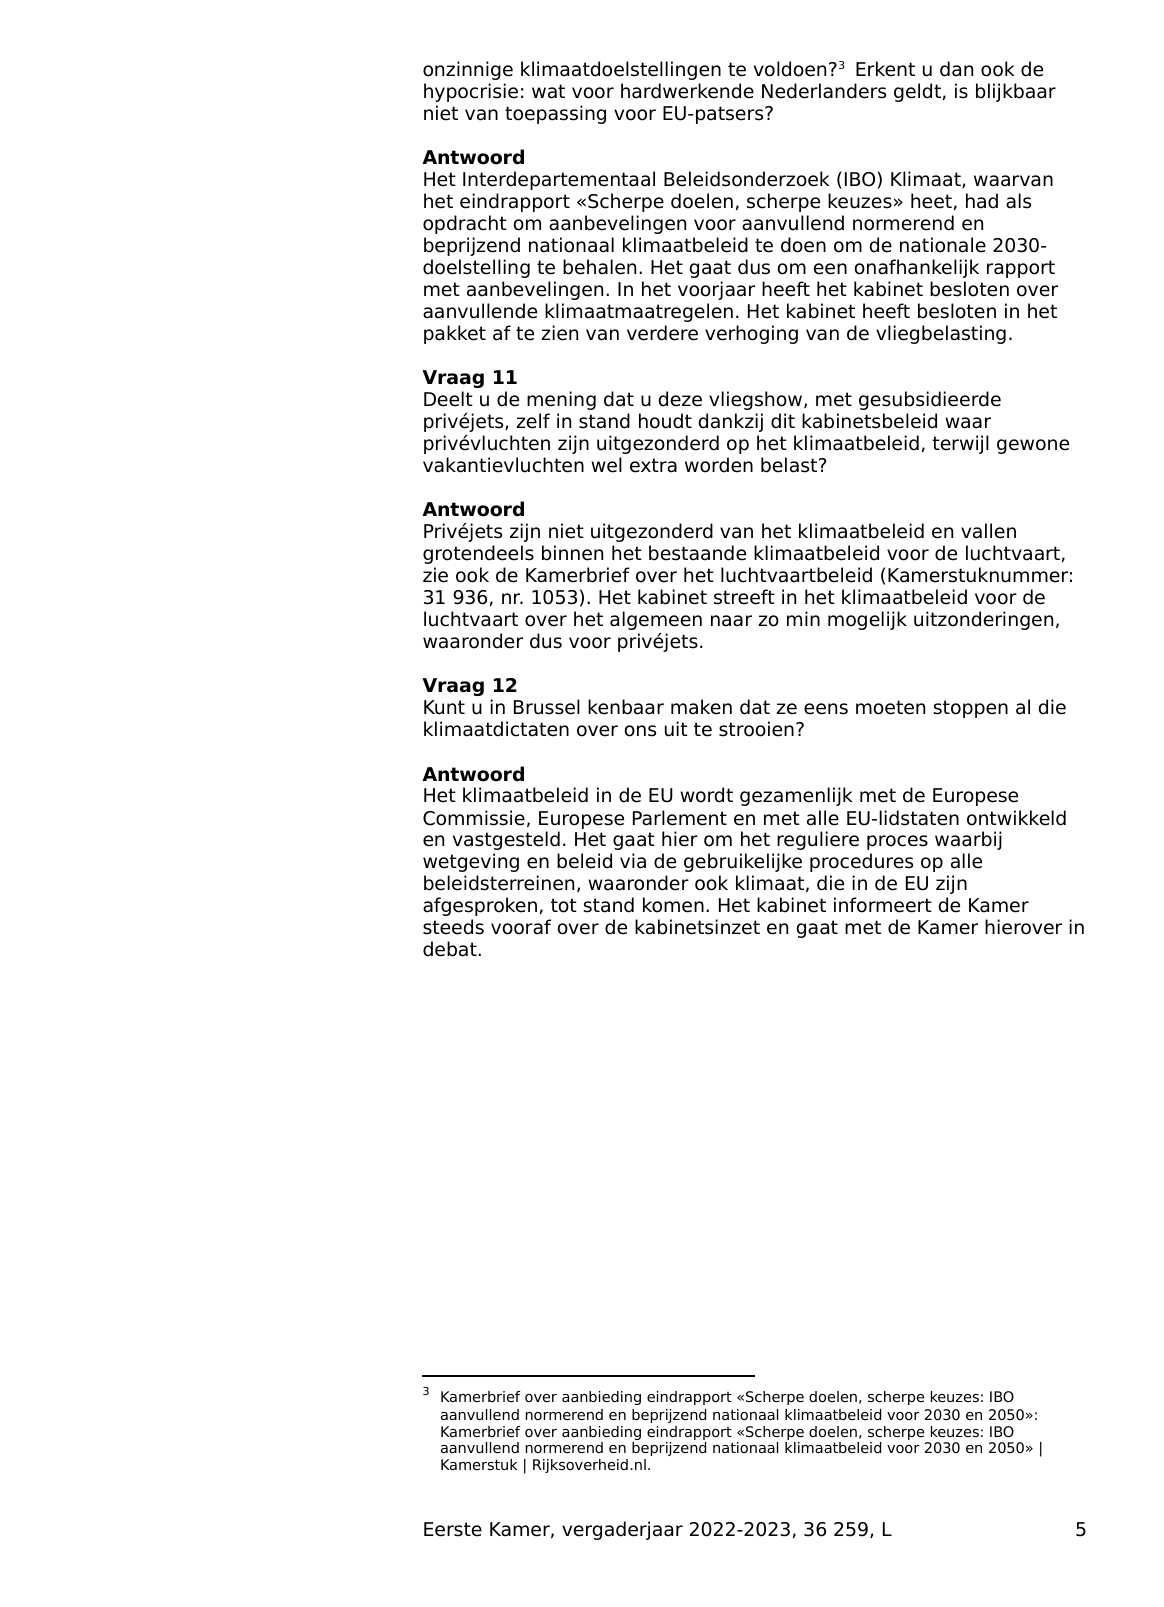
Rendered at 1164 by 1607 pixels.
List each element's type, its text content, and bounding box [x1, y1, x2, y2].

text Antwoord [422, 147, 1087, 169]
text Kamerbrief over aanbieding eindrapport «Scherpe doelen, scherpe keuzes: IBO aanvullend normerend en beprijzend nationaal klimaatbeleid voor 2030 en 2050»: Kamerbrief over aanbieding eindrapport «Scherpe doelen, scherpe keuzes: IBO aanvullend normerend en beprijzend nationaal klimaatbeleid voor 2030 en 2050» | Kamerstuk | Rijksoverheid.nl. [422, 1385, 1087, 1474]
text Antwoord [422, 763, 1087, 785]
text onzinnige klimaatdoelstellingen te voldoen? Erkent u dan ook de hypocrisie: wat voor hardwerkende Nederlanders geldt, is blijkbaar niet van toepassing voor EU-patsers? [422, 59, 1087, 125]
text Het Interdepartementaal Beleidsonderzoek (IBO) Klimaat, waarvan het eindrapport «Scherpe doelen, scherpe keuzes» heet, had als opdracht om aanbevelingen voor aanvullend normerend en beprijzend nationaal klimaatbeleid te doen om de nationale 2030-doelstelling te behalen. Het gaat dus om een onafhankelijk rapport met aanbevelingen. In het voorjaar heeft het kabinet besloten over aanvullende klimaatmaatregelen. Het kabinet heeft besloten in het pakket af te zien van verdere verhoging van de vliegbelasting. [422, 169, 1087, 345]
text Privéjets zijn niet uitgezonderd van het klimaatbeleid en vallen grotendeels binnen het bestaande klimaatbeleid voor de luchtvaart, zie ook de Kamerbrief over het luchtvaartbeleid (Kamerstuknummer: 31 936, nr. 1053). Het kabinet streeft in het klimaatbeleid voor de luchtvaart over het algemeen naar zo min mogelijk uitzonderingen, waaronder dus voor privéjets. [422, 521, 1087, 653]
text Kunt u in Brussel kenbaar maken dat ze eens moeten stoppen al die klimaatdictaten over ons uit te strooien? [422, 697, 1087, 741]
text Deelt u de mening dat u deze vliegshow, met gesubsidieerde privéjets, zelf in stand houdt dankzij dit kabinetsbeleid waar privévluchten zijn uitgezonderd op het klimaatbeleid, terwijl gewone vakantievluchten wel extra worden belast? [422, 389, 1087, 477]
text Vraag 12 [422, 675, 1087, 697]
text Antwoord [422, 499, 1087, 521]
text Vraag 11 [422, 367, 1087, 389]
text Het klimaatbeleid in de EU wordt gezamenlijk met de Europese Commissie, Europese Parlement en met alle EU-lidstaten ontwikkeld en vastgesteld. Het gaat hier om het reguliere proces waarbij wetgeving en beleid via de gebruikelijke procedures op alle beleidsterreinen, waaronder ook klimaat, die in de EU zijn afgesproken, tot stand komen. Het kabinet informeert de Kamer steeds vooraf over de kabinetsinzet en gaat met de Kamer hierover in debat. [422, 785, 1087, 961]
